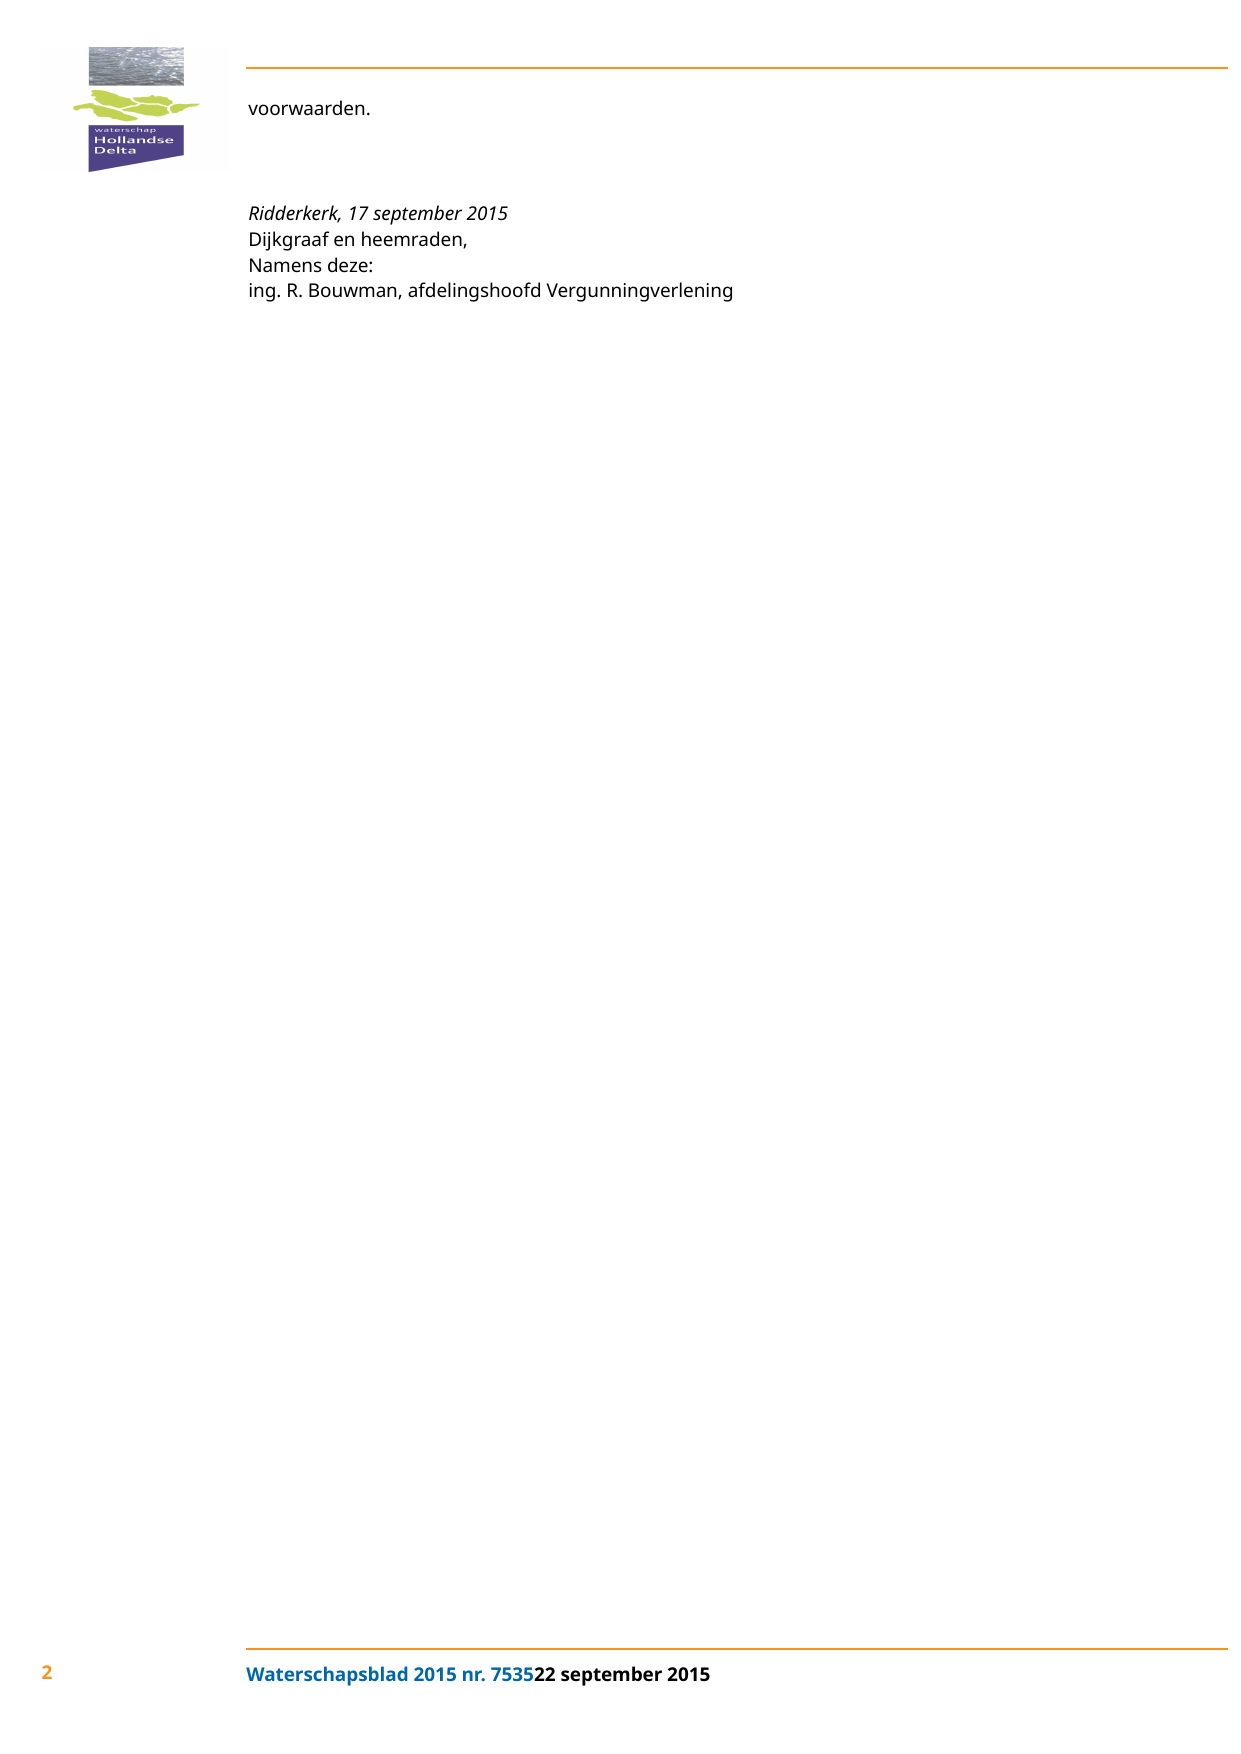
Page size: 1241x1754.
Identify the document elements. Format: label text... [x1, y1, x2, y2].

text Ridderkerk, 17 september 2015 [248, 201, 1152, 226]
text ing. R. Bouwman, afdelingshoofd Vergunningverlening [248, 278, 1152, 303]
picture [41, 47, 231, 172]
text Dijkgraaf en heemraden, [248, 226, 1152, 252]
text voorwaarden. [248, 95, 1152, 121]
text Namens deze: [248, 252, 1152, 278]
